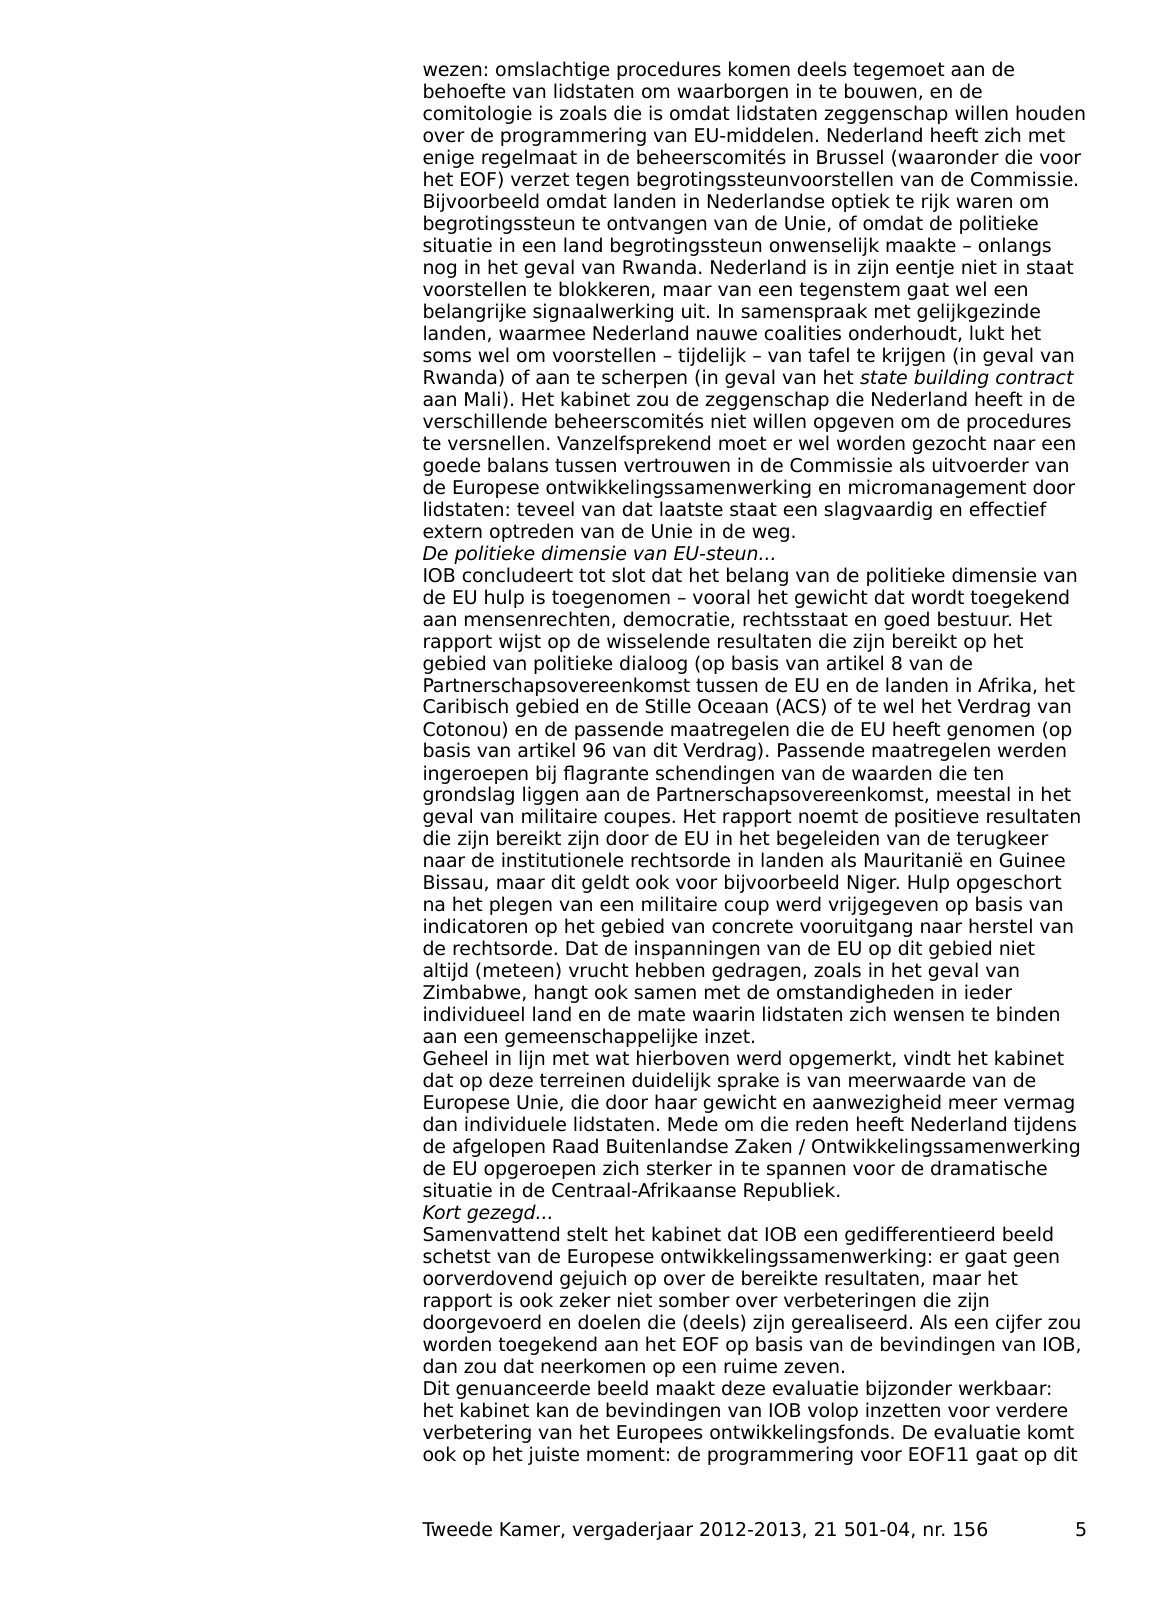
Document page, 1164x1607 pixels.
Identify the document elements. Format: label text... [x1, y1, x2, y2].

text Samenvattend stelt het kabinet dat IOB een gedifferentieerd beeld schetst van de Europese ontwikkelingssamenwerking: er gaat geen oorverdovend gejuich op over de bereikte resultaten, maar het rapport is ook zeker niet somber over verbeteringen die zijn doorgevoerd en doelen die (deels) zijn gerealiseerd. Als een cijfer zou worden toegekend aan het EOF op basis van de bevindingen van IOB, dan zou dat neerkomen op een ruime zeven. [422, 1224, 1087, 1378]
text IOB concludeert tot slot dat het belang van de politieke dimensie van de EU hulp is toegenomen – vooral het gewicht dat wordt toegekend aan mensenrechten, democratie, rechtsstaat en goed bestuur. Het rapport wijst op de wisselende resultaten die zijn bereikt op het gebied van politieke dialoog (op basis van artikel 8 van de Partnerschapsovereenkomst tussen de EU en de landen in Afrika, het Caribisch gebied en de Stille Oceaan (ACS) of te wel het Verdrag van Cotonou) en de passende maatregelen die de EU heeft genomen (op basis van artikel 96 van dit Verdrag). Passende maatregelen werden ingeroepen bij flagrante schendingen van de waarden die ten grondslag liggen aan de Partnerschapsovereenkomst, meestal in het geval van militaire coupes. Het rapport noemt de positieve resultaten die zijn bereikt zijn door de EU in het begeleiden van de terugkeer naar de institutionele rechtsorde in landen als Mauritanië en Guinee Bissau, maar dit geldt ook voor bijvoorbeeld Niger. Hulp opgeschort na het plegen van een militaire coup werd vrijgegeven op basis van indicatoren op het gebied van concrete vooruitgang naar herstel van de rechtsorde. Dat de inspanningen van de EU op dit gebied niet altijd (meteen) vrucht hebben gedragen, zoals in het geval van Zimbabwe, hangt ook samen met de omstandigheden in ieder individueel land en de mate waarin lidstaten zich wensen te binden aan een gemeenschappelijke inzet. [422, 564, 1087, 1048]
text Dit genuanceerde beeld maakt deze evaluatie bijzonder werkbaar: het kabinet kan de bevindingen van IOB volop inzetten voor verdere verbetering van het Europees ontwikkelingsfonds. De evaluatie komt ook op het juiste moment: de programmering voor EOF11 gaat op dit [422, 1378, 1087, 1466]
text Kort gezegd... [422, 1202, 1087, 1224]
text wezen: omslachtige procedures komen deels tegemoet aan de behoefte van lidstaten om waarborgen in te bouwen, en de comitologie is zoals die is omdat lidstaten zeggenschap willen houden over de programmering van EU-middelen. Nederland heeft zich met enige regelmaat in de beheerscomités in Brussel (waaronder die voor het EOF) verzet tegen begrotingssteunvoorstellen van de Commissie. Bijvoorbeeld omdat landen in Nederlandse optiek te rijk waren om begrotingssteun te ontvangen van de Unie, of omdat de politieke situatie in een land begrotingssteun onwenselijk maakte – onlangs nog in het geval van Rwanda. Nederland is in zijn eentje niet in staat voorstellen te blokkeren, maar van een tegenstem gaat wel een belangrijke signaalwerking uit. In samenspraak met gelijkgezinde landen, waarmee Nederland nauwe coalities onderhoudt, lukt het soms wel om voorstellen – tijdelijk – van tafel te krijgen (in geval van Rwanda) of aan te scherpen (in geval van het state building contract aan Mali). Het kabinet zou de zeggenschap die Nederland heeft in de verschillende beheerscomités niet willen opgeven om de procedures te versnellen. Vanzelfsprekend moet er wel worden gezocht naar een goede balans tussen vertrouwen in de Commissie als uitvoerder van de Europese ontwikkelingssamenwerking en micromanagement door lidstaten: teveel van dat laatste staat een slagvaardig en effectief extern optreden van de Unie in de weg. [422, 59, 1087, 543]
text De politieke dimensie van EU-steun... [422, 543, 1087, 564]
text Geheel in lijn met wat hierboven werd opgemerkt, vindt het kabinet dat op deze terreinen duidelijk sprake is van meerwaarde van de Europese Unie, die door haar gewicht en aanwezigheid meer vermag dan individuele lidstaten. Mede om die reden heeft Nederland tijdens de afgelopen Raad Buitenlandse Zaken / Ontwikkelingssamenwerking de EU opgeroepen zich sterker in te spannen voor de dramatische situatie in de Centraal-Afrikaanse Republiek. [422, 1048, 1087, 1202]
